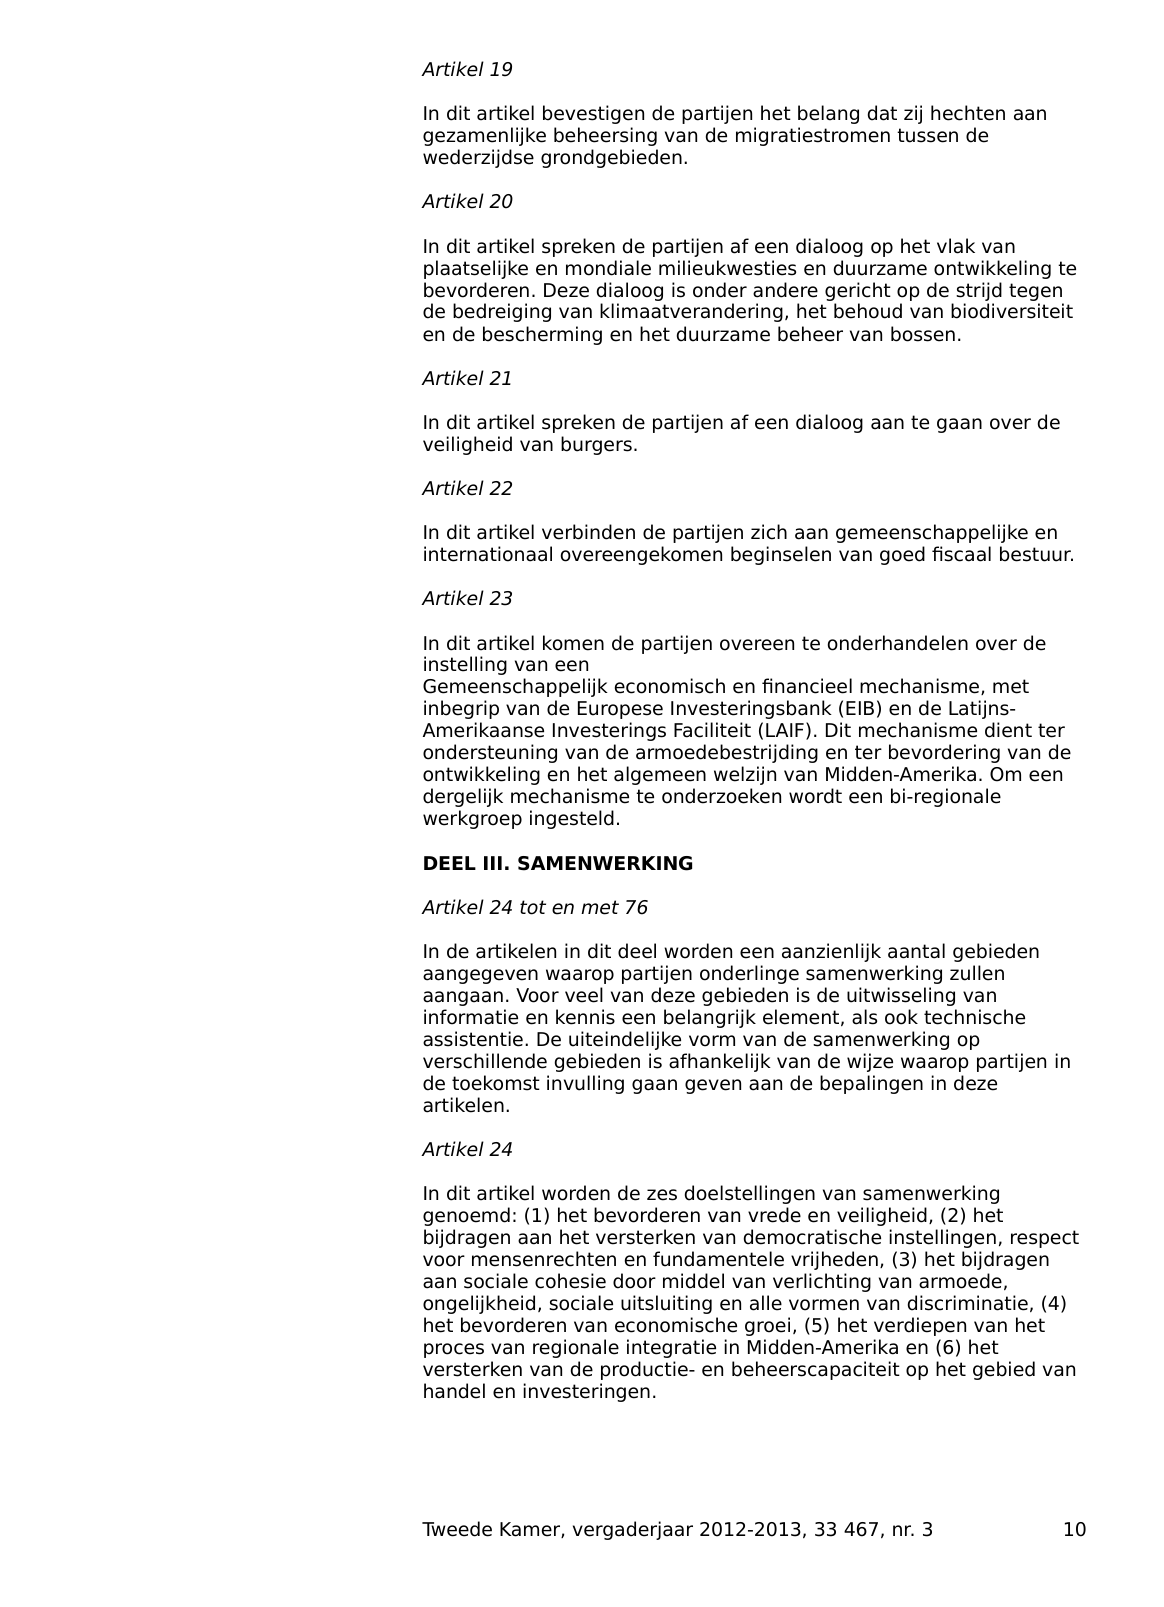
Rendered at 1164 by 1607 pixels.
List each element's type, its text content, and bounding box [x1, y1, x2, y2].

subtitle Artikel 20 [422, 191, 1087, 213]
subtitle DEEL III. SAMENWERKING [422, 852, 1087, 874]
subtitle Artikel 24 [422, 1139, 1087, 1161]
subtitle Artikel 21 [422, 368, 1087, 389]
subtitle Artikel 23 [422, 588, 1087, 610]
subtitle Artikel 19 [422, 59, 1087, 81]
text In dit artikel spreken de partijen af een dialoog aan te gaan over de veiligheid van burgers. [422, 412, 1087, 456]
text In dit artikel komen de partijen overeen te onderhandelen over de instelling van een [422, 632, 1087, 676]
text Gemeenschappelijk economisch en financieel mechanisme, met inbegrip van de Europese Investeringsbank (EIB) en de Latijns-Amerikaanse Investerings Faciliteit (LAIF). Dit mechanisme dient ter ondersteuning van de armoedebestrijding en ter bevordering van de ontwikkeling en het algemeen welzijn van Midden-Amerika. Om een dergelijk mechanisme te onderzoeken wordt een bi-regionale werkgroep ingesteld. [422, 676, 1087, 830]
text In de artikelen in dit deel worden een aanzienlijk aantal gebieden aangegeven waarop partijen onderlinge samenwerking zullen aangaan. Voor veel van deze gebieden is de uitwisseling van informatie en kennis een belangrijk element, als ook technische assistentie. De uiteindelijke vorm van de samenwerking op verschillende gebieden is afhankelijk van de wijze waarop partijen in de toekomst invulling gaan geven aan de bepalingen in deze artikelen. [422, 941, 1087, 1117]
text In dit artikel spreken de partijen af een dialoog op het vlak van plaatselijke en mondiale milieukwesties en duurzame ontwikkeling te bevorderen. Deze dialoog is onder andere gericht op de strijd tegen de bedreiging van klimaatverandering, het behoud van biodiversiteit en de bescherming en het duurzame beheer van bossen. [422, 236, 1087, 345]
text In dit artikel bevestigen de partijen het belang dat zij hechten aan gezamenlijke beheersing van de migratiestromen tussen de wederzijdse grondgebieden. [422, 103, 1087, 169]
subtitle Artikel 24 tot en met 76 [422, 897, 1087, 918]
text In dit artikel verbinden de partijen zich aan gemeenschappelijke en internationaal overeengekomen beginselen van goed fiscaal bestuur. [422, 522, 1087, 566]
text In dit artikel worden de zes doelstellingen van samenwerking genoemd: (1) het bevorderen van vrede en veiligheid, (2) het bijdragen aan het versterken van democratische instellingen, respect voor mensenrechten en fundamentele vrijheden, (3) het bijdragen aan sociale cohesie door middel van verlichting van armoede, ongelijkheid, sociale uitsluiting en alle vormen van discriminatie, (4) het bevorderen van economische groei, (5) het verdiepen van het proces van regionale integratie in Midden-Amerika en (6) het versterken van de productie- en beheerscapaciteit op het gebied van handel en investeringen. [422, 1183, 1087, 1403]
subtitle Artikel 22 [422, 478, 1087, 500]
